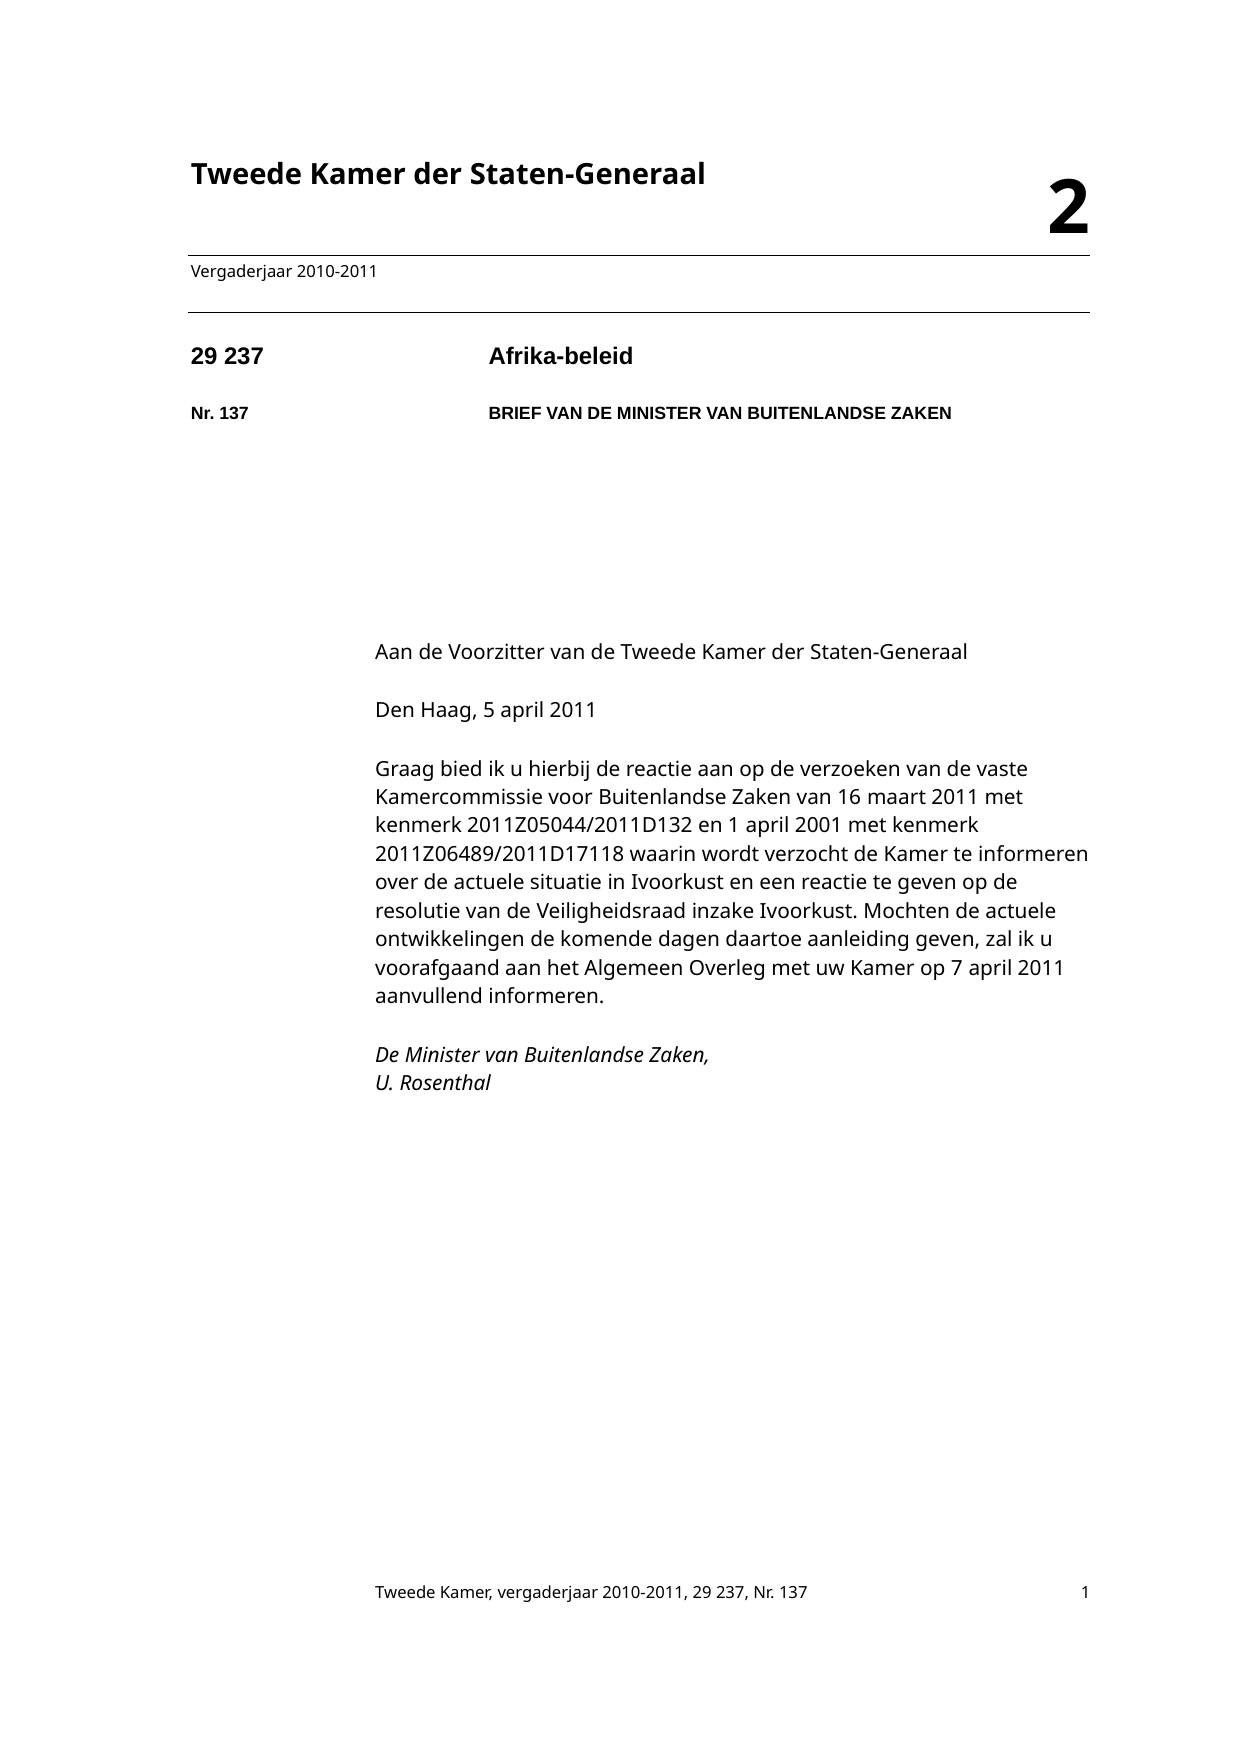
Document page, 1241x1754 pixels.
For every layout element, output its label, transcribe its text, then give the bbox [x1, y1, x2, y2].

table_cell 29 237 [188, 339, 485, 399]
table_cell [188, 313, 485, 339]
table_cell Vergaderjaar 2010-2011 [188, 256, 485, 312]
table_cell [485, 313, 1090, 339]
table_cell Nr. 137 [188, 399, 485, 518]
text Graag bied ik u hierbij de reactie aan op de verzoeken van de vaste Kamercommissie voor Buitenlandse Zaken van 16 maart 2011 met kenmerk 2011Z05044/2011D132 en 1 april 2001 met kenmerk 2011Z06489/2011D17118 waarin wordt verzocht de Kamer te informeren over de actuele situatie in Ivoorkust en een reactie te geven op de resolutie van de Veiligheidsraad inzake Ivoorkust. Mochten de actuele ontwikkelingen de komende dagen daartoe aanleiding geven, zal ik u voorafgaand aan het Algemeen Overleg met uw Kamer op 7 april 2011 aanvullend informeren. [375, 754, 1090, 1010]
table_header Tweede Kamer der Staten-Generaal [188, 150, 909, 255]
text U. Rosenthal [375, 1068, 1090, 1097]
table_header 2 [910, 150, 1090, 255]
text De Minister van Buitenlandse Zaken, [375, 1040, 1090, 1068]
table_cell [485, 256, 1090, 312]
table_cell BRIEF VAN DE MINISTER VAN BUITENLANDSE ZAKEN [485, 399, 1090, 518]
table_cell Afrika-beleid [485, 339, 1090, 399]
text Aan de Voorzitter van de Tweede Kamer der Staten-Generaal [375, 637, 1090, 665]
text Den Haag, 5 april 2011 [375, 695, 1090, 724]
